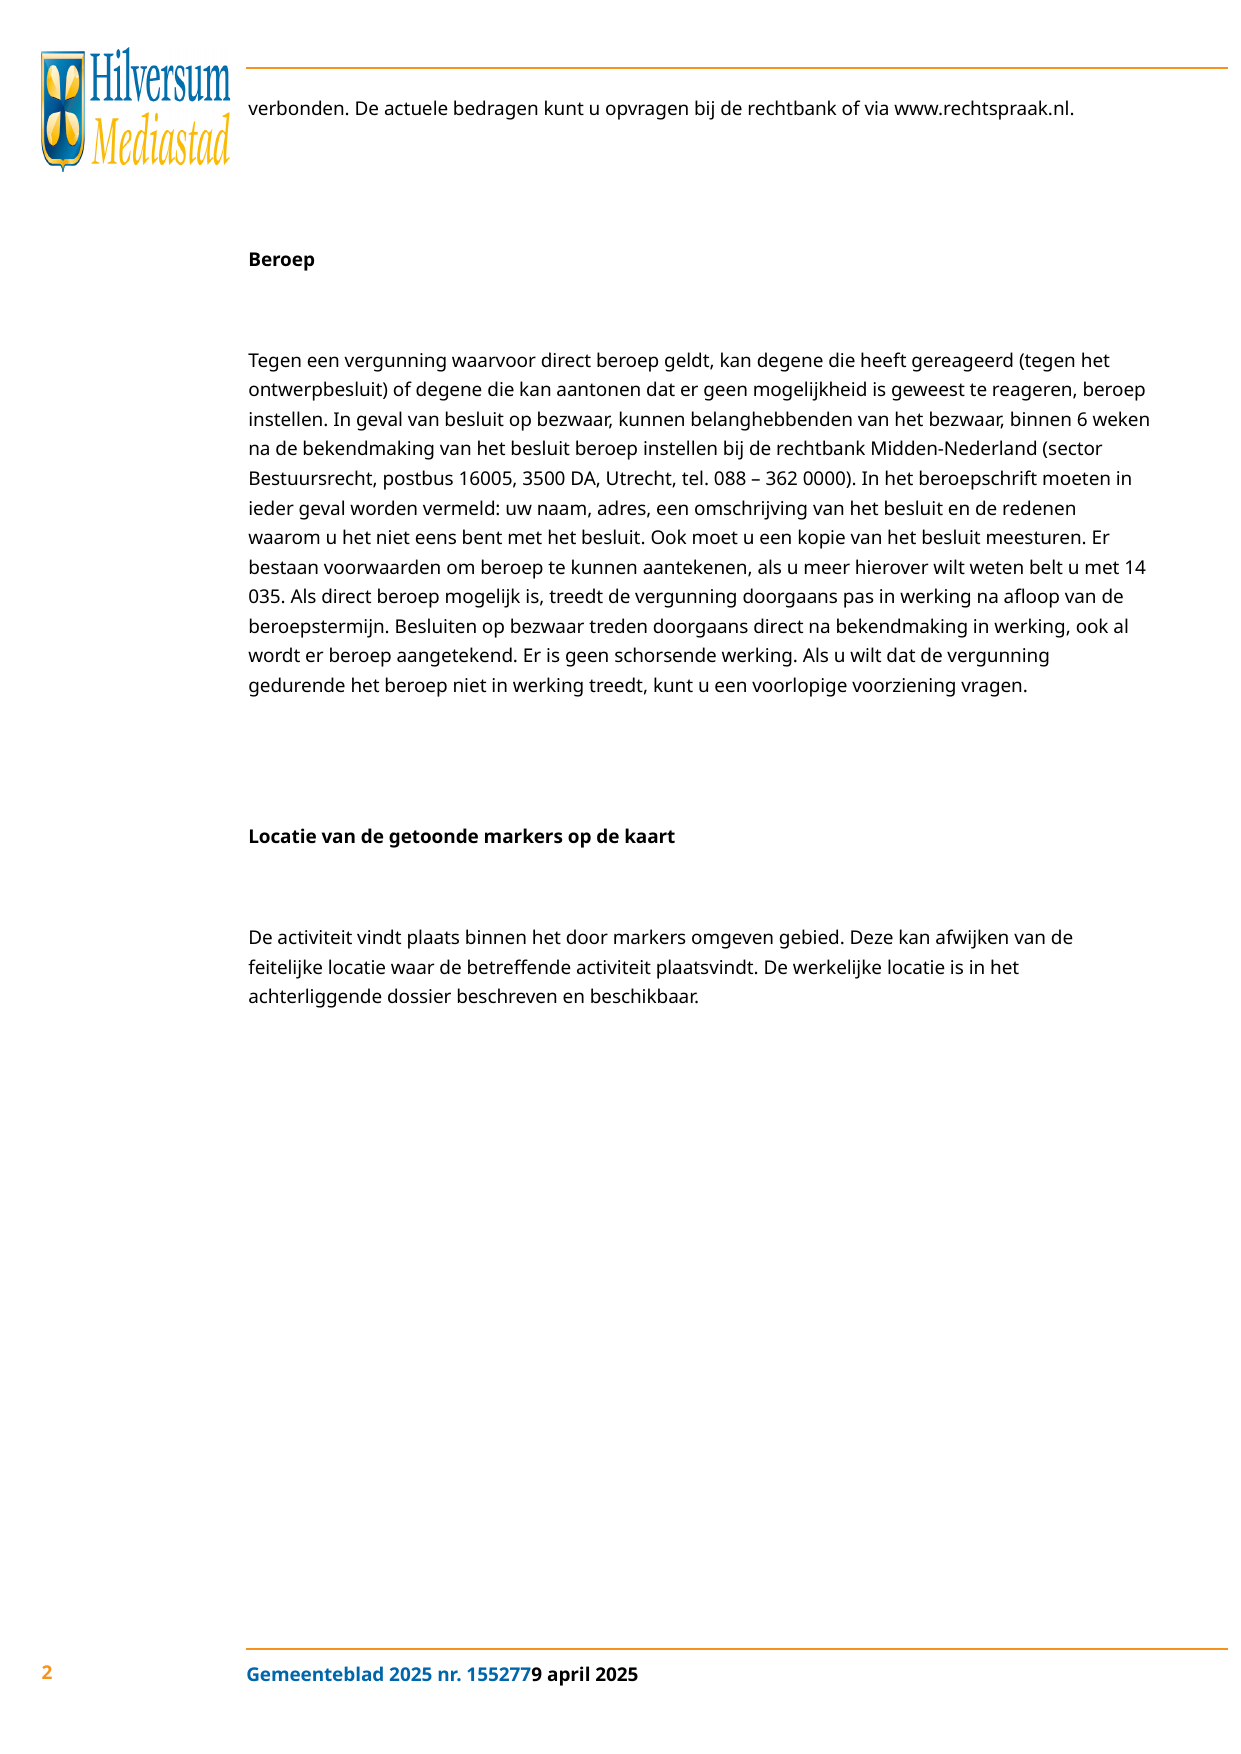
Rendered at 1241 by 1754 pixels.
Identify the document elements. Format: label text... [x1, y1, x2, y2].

text Locatie van de getoonde markers op de kaart [248, 823, 1152, 849]
text Tegen een vergunning waarvoor direct beroep geldt, kan degene die heeft gereageerd (tegen het ontwerpbesluit) of degene die kan aantonen dat er geen mogelijkheid is geweest te reageren, beroep instellen. In geval van besluit op bezwaar, kunnen belanghebbenden van het bezwaar, binnen 6 weken na de bekendmaking van het besluit beroep instellen bij de rechtbank Midden-Nederland (sector Bestuursrecht, postbus 16005, 3500 DA, Utrecht, tel. 088 – 362 0000). In het beroepschrift moeten in ieder geval worden vermeld: uw naam, adres, een omschrijving van het besluit en de redenen waarom u het niet eens bent met het besluit. Ook moet u een kopie van het besluit meesturen. Er bestaan voorwaarden om beroep te kunnen aantekenen, als u meer hierover wilt weten belt u met 14 035. Als direct beroep mogelijk is, treedt de vergunning doorgaans pas in werking na afloop van de beroepstermijn. Besluiten op bezwaar treden doorgaans direct na bekendmaking in werking, ook al wordt er beroep aangetekend. Er is geen schorsende werking. Als u wilt dat de vergunning gedurende het beroep niet in werking treedt, kunt u een voorlopige voorziening vragen. [248, 347, 1152, 698]
picture [41, 47, 231, 172]
text verbonden. De actuele bedragen kunt u opvragen bij de rechtbank of via www.rechtspraak.nl. [248, 95, 1152, 121]
text Beroep [248, 246, 1152, 272]
text De activiteit vindt plaats binnen het door markers omgeven gebied. Deze kan afwijken van de feitelijke locatie waar de betreffende activiteit plaatsvindt. De werkelijke locatie is in het achterliggende dossier beschreven en beschikbaar. [248, 924, 1152, 1009]
